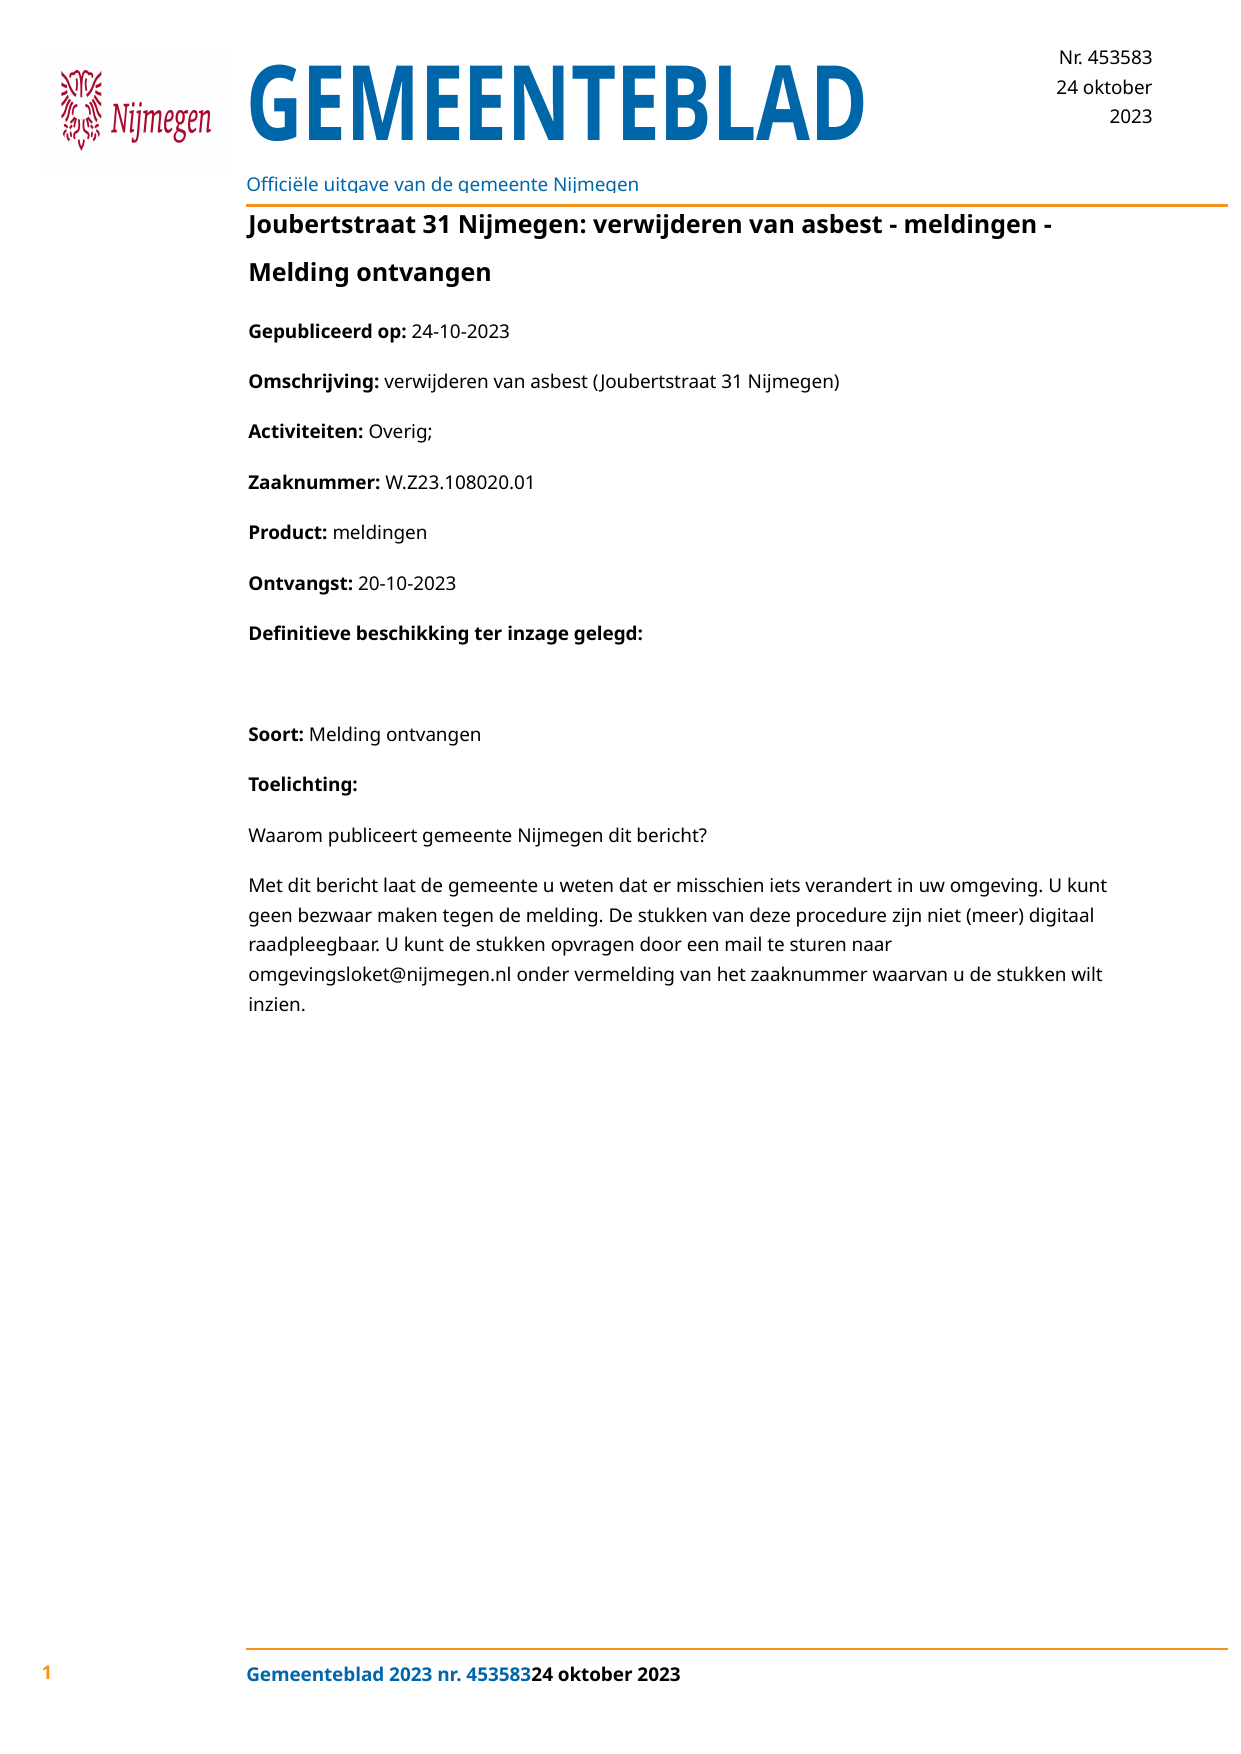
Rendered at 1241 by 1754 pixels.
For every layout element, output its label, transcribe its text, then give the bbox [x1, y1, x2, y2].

text Waarom publiceert gemeente Nijmegen dit bericht? [248, 822, 1152, 848]
text Zaaknummer: W.Z23.108020.01 [248, 469, 1152, 495]
text Product: meldingen [248, 519, 1152, 545]
text Met dit bericht laat de gemeente u weten dat er misschien iets verandert in uw omgeving. U kunt geen bezwaar maken tegen de melding. De stukken van deze procedure zijn niet (meer) digitaal raadpleegbaar. U kunt de stukken opvragen door een mail te sturen naar omgevingsloket@nijmegen.nl onder vermelding van het zaaknummer waarvan u de stukken wilt inzien. [248, 872, 1152, 1017]
picture [41, 47, 231, 172]
text Joubertstraat 31 Nijmegen: verwijderen van asbest - meldingen - Melding ontvangen [248, 207, 1152, 288]
text Ontvangst: 20-10-2023 [248, 570, 1152, 596]
text Soort: Melding ontvangen [248, 721, 1152, 747]
text Activiteiten: Overig; [248, 419, 1152, 444]
text Definitieve beschikking ter inzage gelegd: [248, 620, 1152, 646]
text Omschrijving: verwijderen van asbest (Joubertstraat 31 Nijmegen) [248, 368, 1152, 394]
text Gepubliceerd op: 24-10-2023 [248, 318, 1152, 344]
text Toelichting: [248, 772, 1152, 797]
